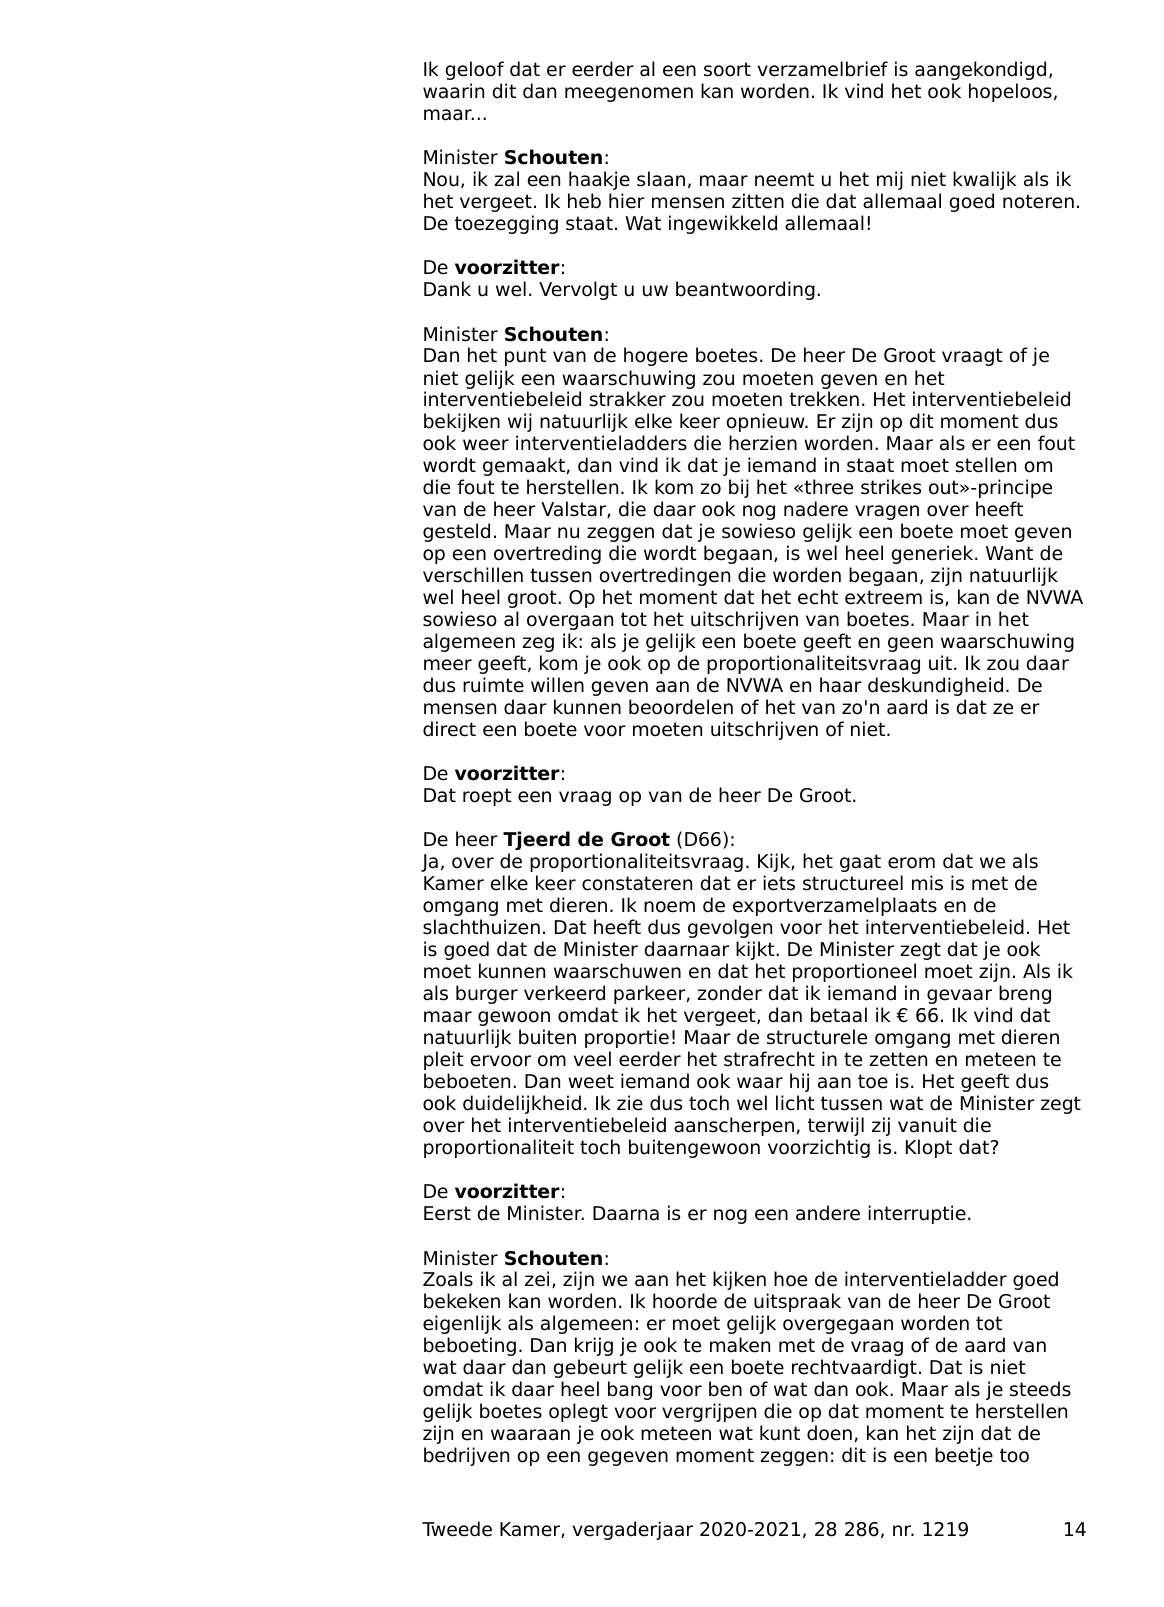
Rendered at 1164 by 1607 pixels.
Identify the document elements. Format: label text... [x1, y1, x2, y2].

text Dank u wel. Vervolgt u uw beantwoording. [422, 279, 1087, 301]
text Zoals ik al zei, zijn we aan het kijken hoe de interventieladder goed bekeken kan worden. Ik hoorde de uitspraak van de heer De Groot eigenlijk als algemeen: er moet gelijk overgegaan worden tot beboeting. Dan krijg je ook te maken met de vraag of de aard van wat daar dan gebeurt gelijk een boete rechtvaardigt. Dat is niet omdat ik daar heel bang voor ben of wat dan ook. Maar als je steeds gelijk boetes oplegt voor vergrijpen die op dat moment te herstellen zijn en waaraan je ook meteen wat kunt doen, kan het zijn dat de bedrijven op een gegeven moment zeggen: dit is een beetje too [422, 1269, 1087, 1467]
text De voorzitter: [422, 257, 1087, 279]
text Dan het punt van de hogere boetes. De heer De Groot vraagt of je niet gelijk een waarschuwing zou moeten geven en het interventiebeleid strakker zou moeten trekken. Het interventiebeleid bekijken wij natuurlijk elke keer opnieuw. Er zijn op dit moment dus ook weer interventieladders die herzien worden. Maar als er een fout wordt gemaakt, dan vind ik dat je iemand in staat moet stellen om die fout te herstellen. Ik kom zo bij het «three strikes out»-principe van de heer Valstar, die daar ook nog nadere vragen over heeft gesteld. Maar nu zeggen dat je sowieso gelijk een boete moet geven op een overtreding die wordt begaan, is wel heel generiek. Want de verschillen tussen overtredingen die worden begaan, zijn natuurlijk wel heel groot. Op het moment dat het echt extreem is, kan de NVWA sowieso al overgaan tot het uitschrijven van boetes. Maar in het algemeen zeg ik: als je gelijk een boete geeft en geen waarschuwing meer geeft, kom je ook op de proportionaliteitsvraag uit. Ik zou daar dus ruimte willen geven aan de NVWA en haar deskundigheid. De mensen daar kunnen beoordelen of het van zo'n aard is dat ze er direct een boete voor moeten uitschrijven of niet. [422, 345, 1087, 741]
text De heer Tjeerd de Groot (D66): [422, 829, 1087, 851]
text Nou, ik zal een haakje slaan, maar neemt u het mij niet kwalijk als ik het vergeet. Ik heb hier mensen zitten die dat allemaal goed noteren. De toezegging staat. Wat ingewikkeld allemaal! [422, 169, 1087, 235]
text Minister Schouten: [422, 323, 1087, 345]
text Minister Schouten: [422, 1247, 1087, 1269]
text Ik geloof dat er eerder al een soort verzamelbrief is aangekondigd, waarin dit dan meegenomen kan worden. Ik vind het ook hopeloos, maar... [422, 59, 1087, 125]
text De voorzitter: [422, 763, 1087, 785]
text Eerst de Minister. Daarna is er nog een andere interruptie. [422, 1203, 1087, 1225]
text Dat roept een vraag op van de heer De Groot. [422, 785, 1087, 807]
text Ja, over de proportionaliteitsvraag. Kijk, het gaat erom dat we als Kamer elke keer constateren dat er iets structureel mis is met de omgang met dieren. Ik noem de exportverzamelplaats en de slachthuizen. Dat heeft dus gevolgen voor het interventiebeleid. Het is goed dat de Minister daarnaar kijkt. De Minister zegt dat je ook moet kunnen waarschuwen en dat het proportioneel moet zijn. Als ik als burger verkeerd parkeer, zonder dat ik iemand in gevaar breng maar gewoon omdat ik het vergeet, dan betaal ik € 66. Ik vind dat natuurlijk buiten proportie! Maar de structurele omgang met dieren pleit ervoor om veel eerder het strafrecht in te zetten en meteen te beboeten. Dan weet iemand ook waar hij aan toe is. Het geeft dus ook duidelijkheid. Ik zie dus toch wel licht tussen wat de Minister zegt over het interventiebeleid aanscherpen, terwijl zij vanuit die proportionaliteit toch buitengewoon voorzichtig is. Klopt dat? [422, 851, 1087, 1159]
text De voorzitter: [422, 1181, 1087, 1203]
text Minister Schouten: [422, 147, 1087, 169]
